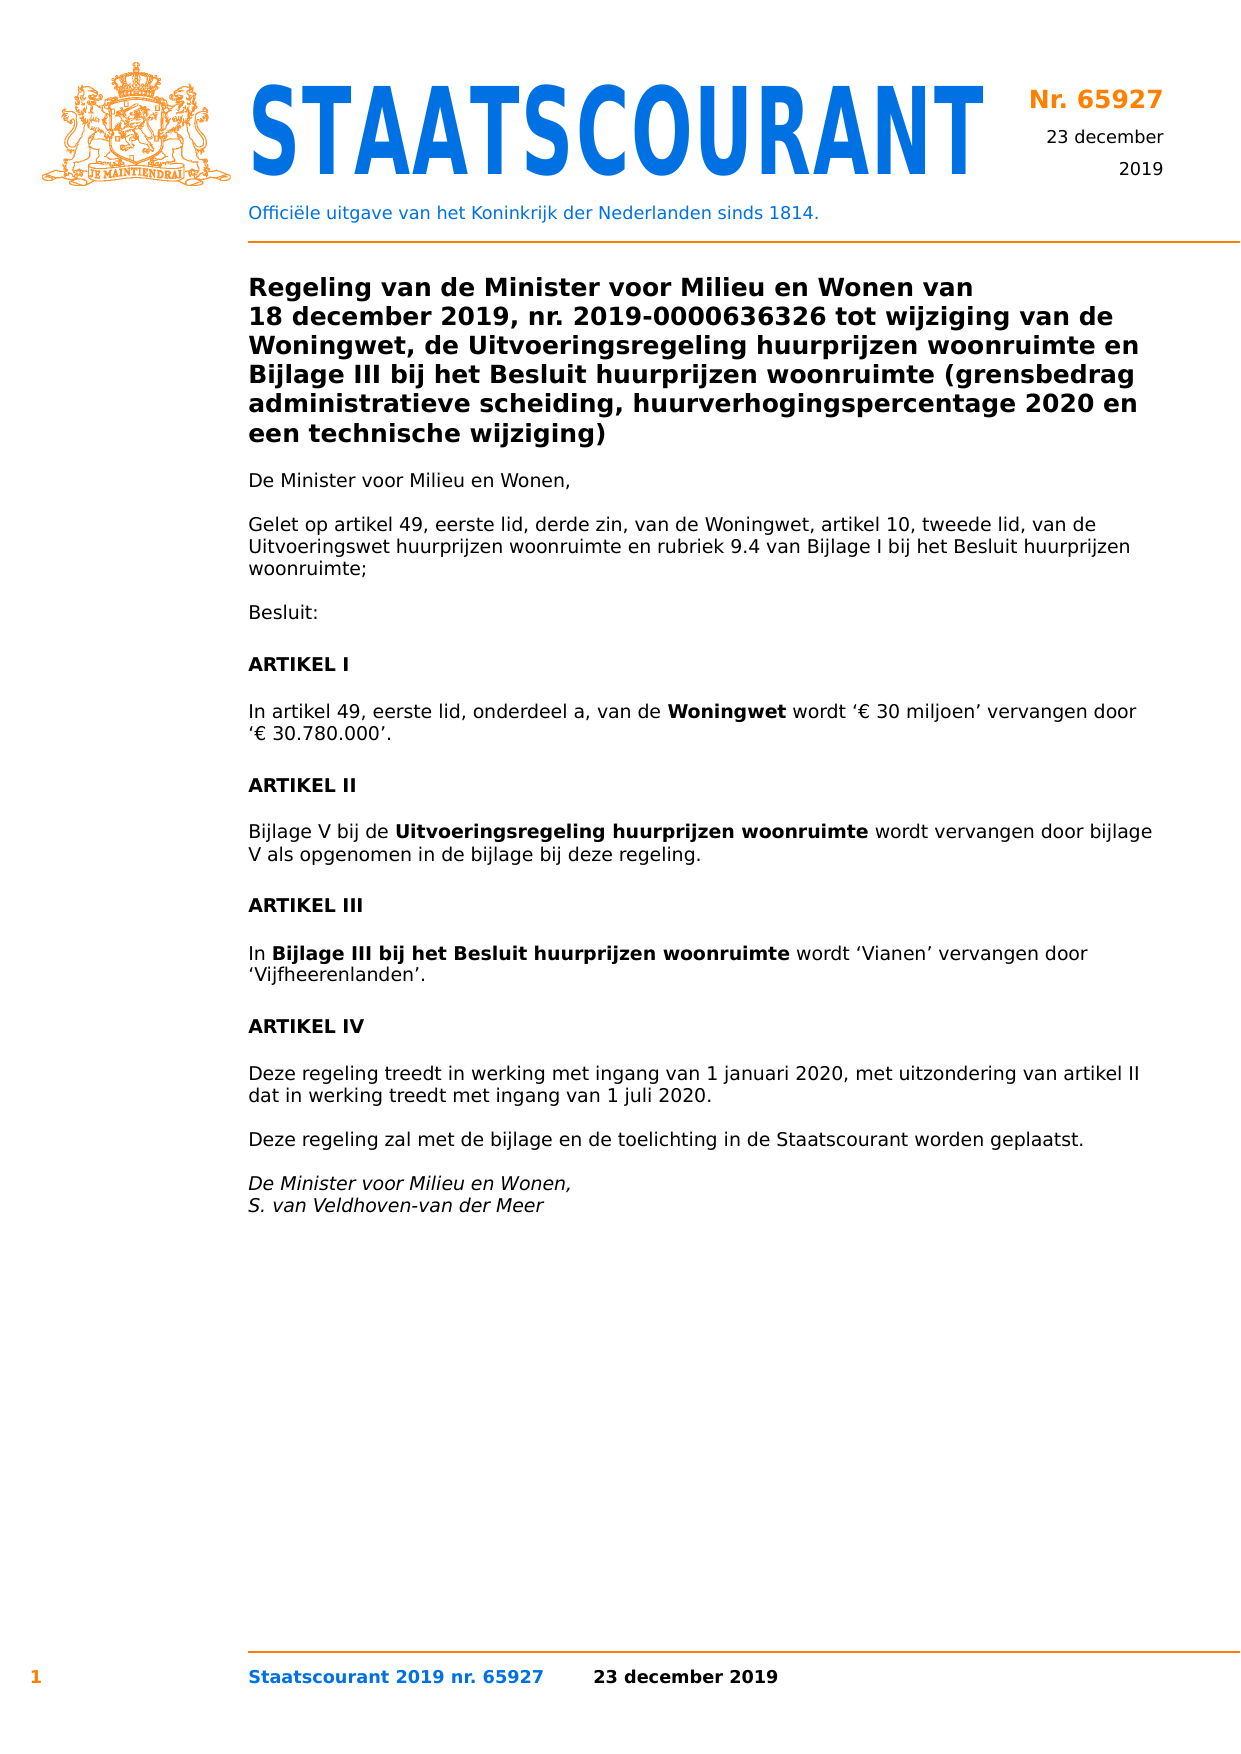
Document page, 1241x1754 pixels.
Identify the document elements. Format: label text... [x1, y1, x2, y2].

table_cell 2019 [998, 153, 1240, 203]
text Gelet op artikel 49, eerste lid, derde zin, van de Woningwet, artikel 10, tweede lid, van de Uitvoeringswet huurprijzen woonruimte en rubriek 9.4 van Bijlage I bij het Besluit huurprijzen woonruimte; [248, 514, 1163, 580]
table_header [25, 62, 248, 241]
text Besluit: [248, 602, 1163, 623]
subtitle Regeling van de Minister voor Milieu en Wonen van 18 december 2019, nr. 2019-0000636326 tot wijziging van de Woningwet, de Uitvoeringsregeling huurprijzen woonruimte en Bijlage III bij het Besluit huurprijzen woonruimte (grensbedrag administratieve scheiding, huurverhogingspercentage 2020 en een technische wijziging) [248, 273, 1163, 448]
subtitle ARTIKEL III [248, 895, 1163, 917]
text Deze regeling zal met de bijlage en de toelichting in de Staatscourant worden geplaatst. [248, 1129, 1163, 1151]
text In Bijlage III bij het Besluit huurprijzen woonruimte wordt ‘Vianen’ vervangen door ‘Vijfheerenlanden’. [248, 942, 1163, 986]
subtitle ARTIKEL IV [248, 1016, 1163, 1038]
table_cell Officiële uitgave van het Koninkrijk der Nederlanden sinds 1814. [248, 203, 1240, 241]
table_header STAATSCOURANT [248, 62, 998, 203]
subtitle ARTIKEL II [248, 774, 1163, 796]
picture [41, 62, 231, 186]
subtitle ARTIKEL I [248, 653, 1163, 676]
text De Minister voor Milieu en Wonen, [248, 470, 1163, 492]
table_cell 23 december [998, 121, 1240, 153]
text Deze regeling treedt in werking met ingang van 1 januari 2020, met uitzondering van artikel II dat in werking treedt met ingang van 1 juli 2020. [248, 1063, 1163, 1107]
text Bijlage V bij de Uitvoeringsregeling huurprijzen woonruimte wordt vervangen door bijlage V als opgenomen in de bijlage bij deze regeling. [248, 821, 1163, 865]
text In artikel 49, eerste lid, onderdeel a, van de Woningwet wordt ‘€ 30 miljoen’ vervangen door ‘€ 30.780.000’. [248, 701, 1163, 744]
text De Minister voor Milieu en Wonen, S. van Veldhoven-van der Meer [248, 1173, 1163, 1217]
table_header Nr. 65927 [998, 62, 1240, 121]
